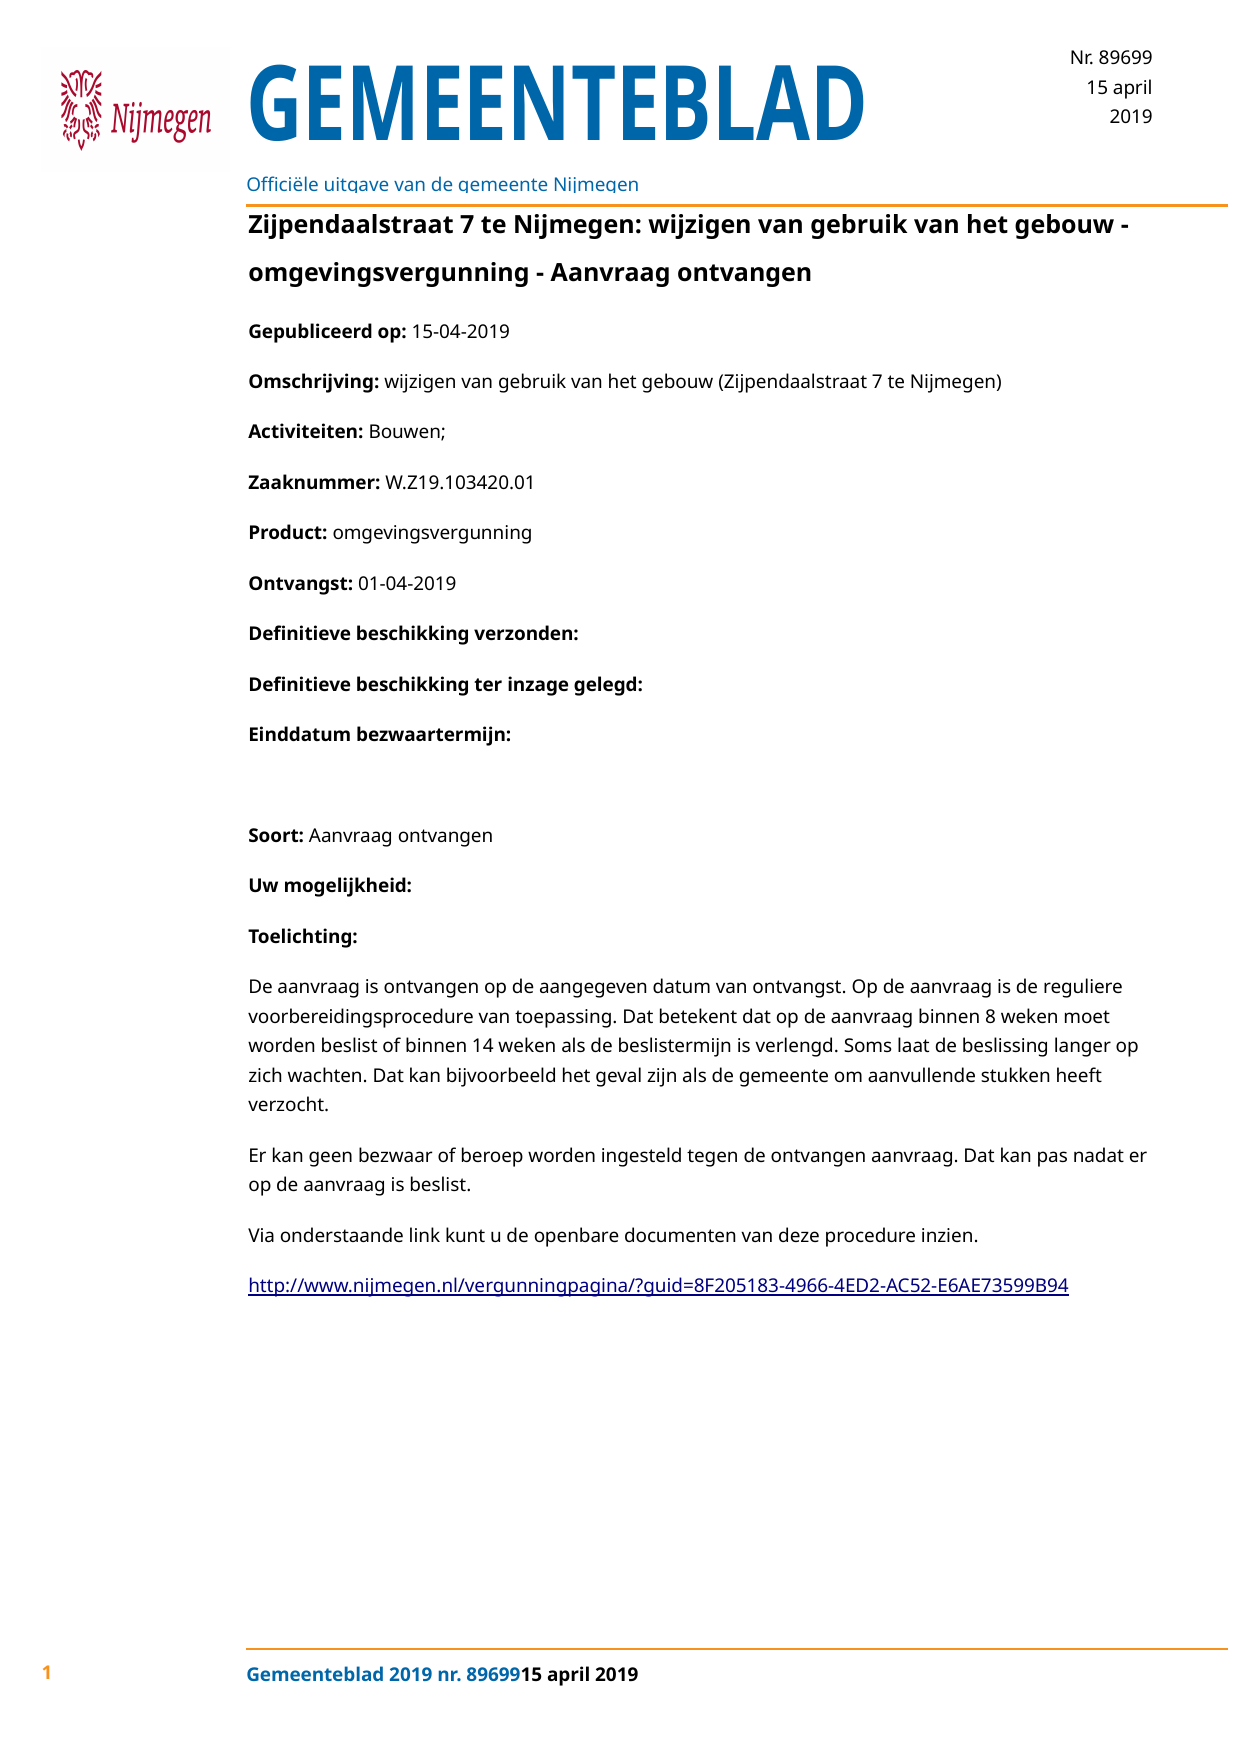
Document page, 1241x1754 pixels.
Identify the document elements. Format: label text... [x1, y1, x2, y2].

text Zaaknummer: W.Z19.103420.01 [248, 469, 1152, 495]
text Activiteiten: Bouwen; [248, 419, 1152, 444]
text Toelichting: [248, 923, 1152, 949]
text Er kan geen bezwaar of beroep worden ingesteld tegen de ontvangen aanvraag. Dat kan pas nadat er op de aanvraag is beslist. [248, 1142, 1152, 1197]
text Definitieve beschikking verzonden: [248, 620, 1152, 646]
text Product: omgevingsvergunning [248, 519, 1152, 545]
text Omschrijving: wijzigen van gebruik van het gebouw (Zijpendaalstraat 7 te Nijmegen) [248, 368, 1152, 394]
picture [41, 47, 231, 172]
text http://www.nijmegen.nl/vergunningpagina/?guid=8F205183-4966-4ED2-AC52-E6AE73599B94 [248, 1272, 1152, 1298]
text Definitieve beschikking ter inzage gelegd: [248, 671, 1152, 697]
text Gepubliceerd op: 15-04-2019 [248, 318, 1152, 344]
text Einddatum bezwaartermijn: [248, 721, 1152, 747]
text Soort: Aanvraag ontvangen [248, 822, 1152, 848]
text Ontvangst: 01-04-2019 [248, 570, 1152, 596]
text Via onderstaande link kunt u de openbare documenten van deze procedure inzien. [248, 1222, 1152, 1248]
text De aanvraag is ontvangen op de aangegeven datum van ontvangst. Op de aanvraag is de reguliere voorbereidingsprocedure van toepassing. Dat betekent dat op de aanvraag binnen 8 weken moet worden beslist of binnen 14 weken als de beslistermijn is verlengd. Soms laat de beslissing langer op zich wachten. Dat kan bijvoorbeeld het geval zijn als de gemeente om aanvullende stukken heeft verzocht. [248, 973, 1152, 1117]
text Zijpendaalstraat 7 te Nijmegen: wijzigen van gebruik van het gebouw - omgevingsvergunning - Aanvraag ontvangen [248, 207, 1152, 288]
text Uw mogelijkheid: [248, 872, 1152, 898]
